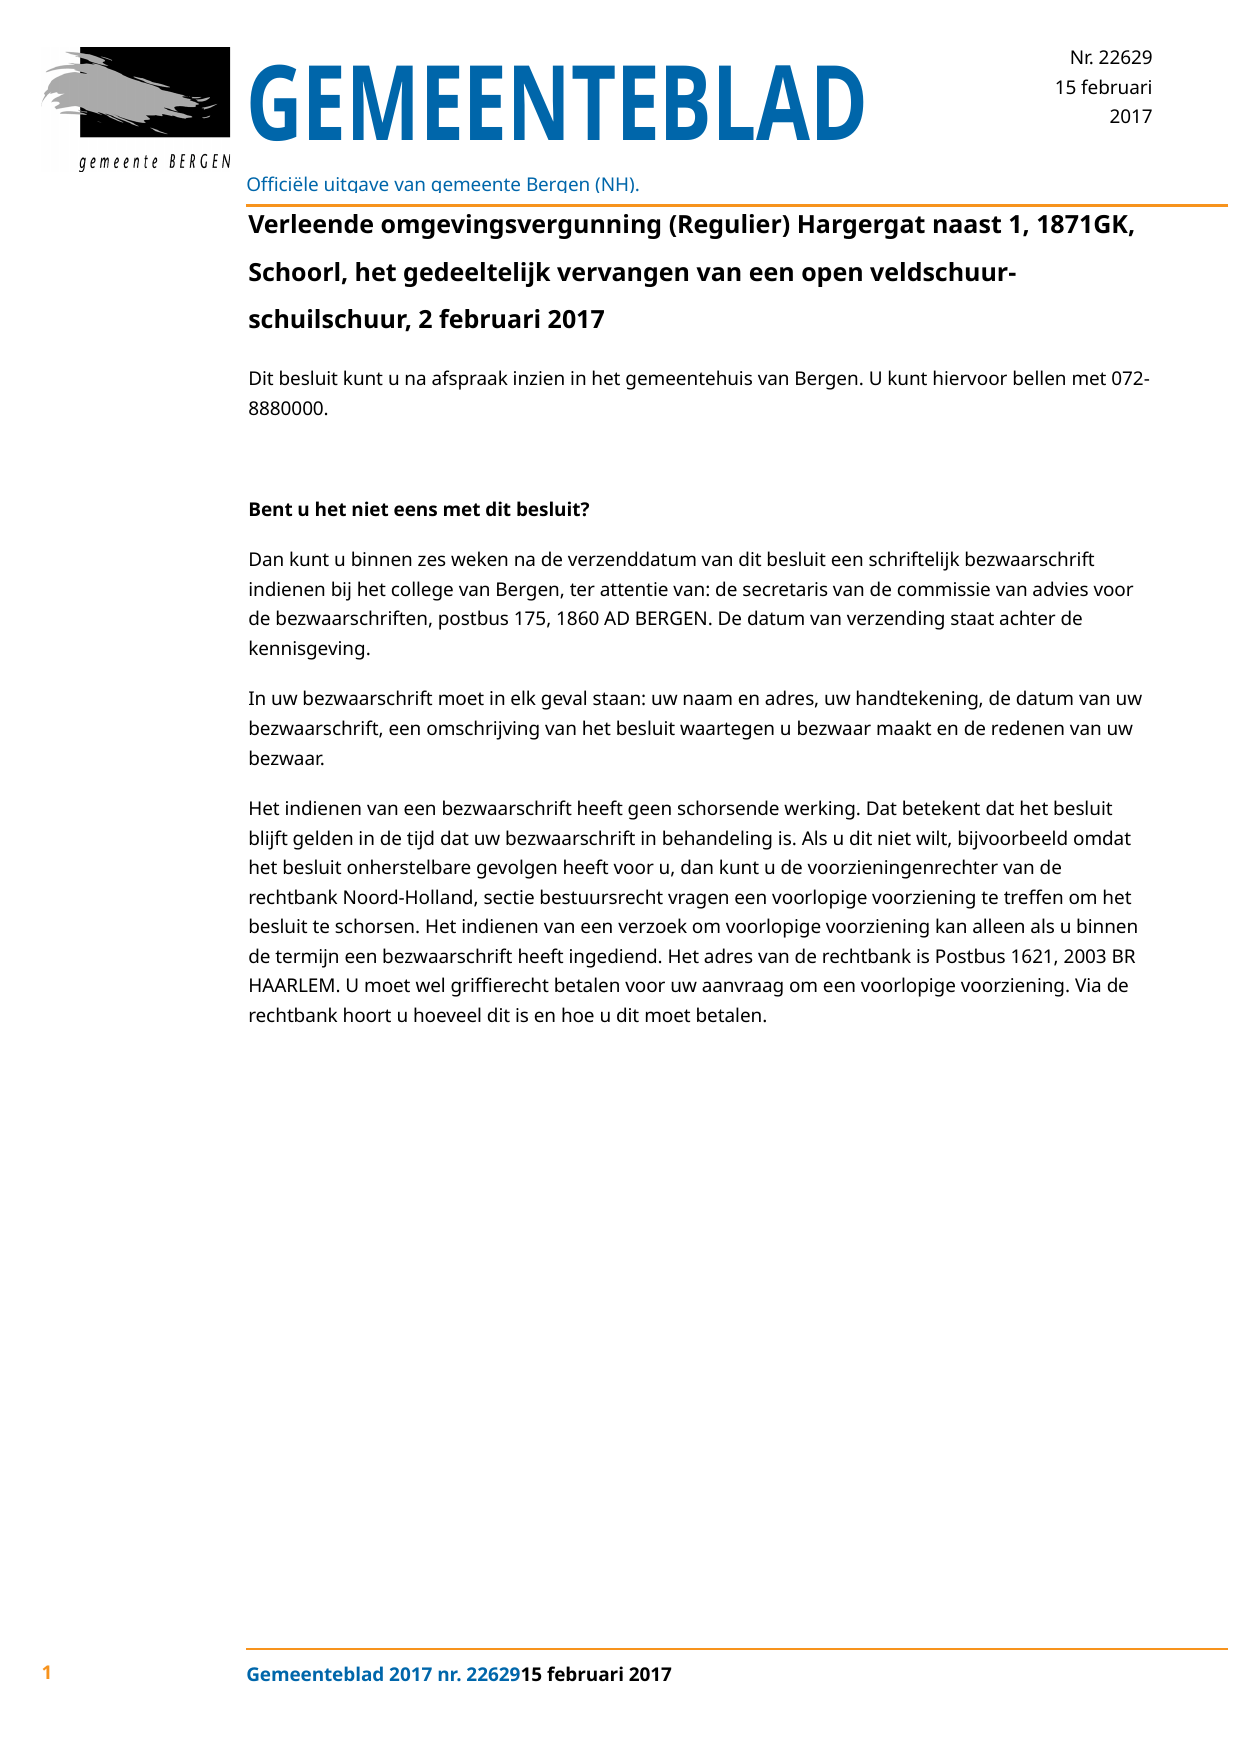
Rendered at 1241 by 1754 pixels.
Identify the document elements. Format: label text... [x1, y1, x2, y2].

text In uw bezwaarschrift moet in elk geval staan: uw naam en adres, uw handtekening, de datum van uw bezwaarschrift, een omschrijving van het besluit waartegen u bezwaar maakt en de redenen van uw bezwaar. [248, 686, 1152, 770]
text Bent u het niet eens met dit besluit? [248, 496, 1152, 522]
text Verleende omgevingsvergunning (Regulier) Hargergat naast 1, 1871GK, Schoorl, het gedeeltelijk vervangen van een open veldschuur-schuilschuur, 2 februari 2017 [248, 207, 1152, 336]
picture [41, 47, 231, 172]
text Dan kunt u binnen zes weken na de verzenddatum van dit besluit een schriftelijk bezwaarschrift indienen bij het college van Bergen, ter attentie van: de secretaris van de commissie van advies voor de bezwaarschriften, postbus 175, 1860 AD BERGEN. De datum van verzending staat achter de kennisgeving. [248, 546, 1152, 661]
text Het indienen van een bezwaarschrift heeft geen schorsende werking. Dat betekent dat het besluit blijft gelden in de tijd dat uw bezwaarschrift in behandeling is. Als u dit niet wilt, bijvoorbeeld omdat het besluit onherstelbare gevolgen heeft voor u, dan kunt u de voorzieningenrechter van de rechtbank Noord-Holland, sectie bestuursrecht vragen een voorlopige voorziening te treffen om het besluit te schorsen. Het indienen van een verzoek om voorlopige voorziening kan alleen als u binnen de termijn een bezwaarschrift heeft ingediend. Het adres van de rechtbank is Postbus 1621, 2003 BR HAARLEM. U moet wel griffierecht betalen voor uw aanvraag om een voorlopige voorziening. Via de rechtbank hoort u hoeveel dit is en hoe u dit moet betalen. [248, 795, 1152, 1028]
text Dit besluit kunt u na afspraak inzien in het gemeentehuis van Bergen. U kunt hiervoor bellen met 072-8880000. [248, 366, 1152, 421]
